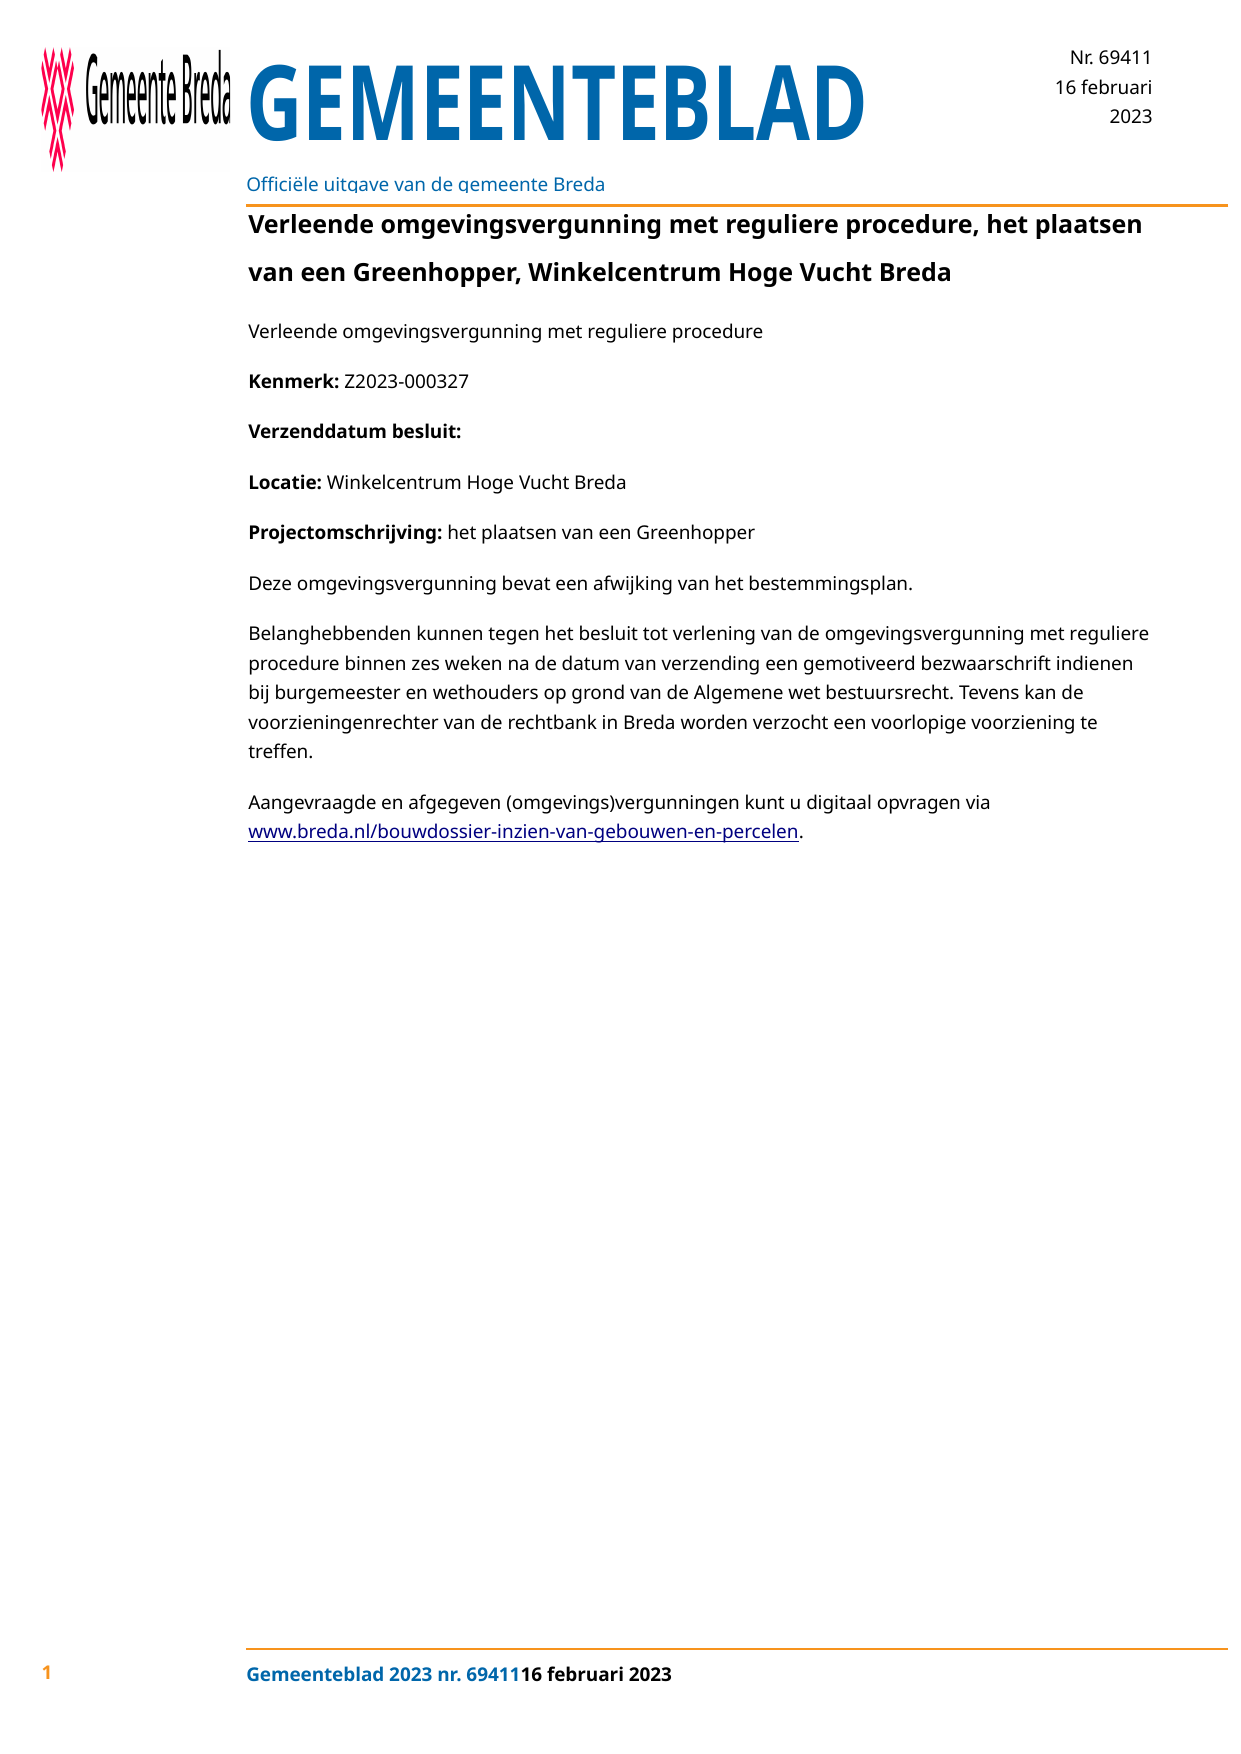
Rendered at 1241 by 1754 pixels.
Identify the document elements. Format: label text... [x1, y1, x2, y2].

picture [41, 47, 231, 172]
text Aangevraagde en afgegeven (omgevings)vergunningen kunt u digitaal opvragen via www.breda.nl/bouwdossier-inzien-van-gebouwen-en-percelen. [248, 789, 1152, 844]
text Verleende omgevingsvergunning met reguliere procedure [248, 318, 1152, 344]
text Projectomschrijving: het plaatsen van een Greenhopper [248, 519, 1152, 545]
text Verzenddatum besluit: [248, 419, 1152, 444]
text Kenmerk: Z2023-000327 [248, 368, 1152, 394]
text Belanghebbenden kunnen tegen het besluit tot verlening van de omgevingsvergunning met reguliere procedure binnen zes weken na de datum van verzending een gemotiveerd bezwaarschrift indienen bij burgemeester en wethouders op grond van de Algemene wet bestuursrecht. Tevens kan de voorzieningenrechter van de rechtbank in Breda worden verzocht een voorlopige voorziening te treffen. [248, 620, 1152, 764]
text Deze omgevingsvergunning bevat een afwijking van het bestemmingsplan. [248, 570, 1152, 596]
text Locatie: Winkelcentrum Hoge Vucht Breda [248, 469, 1152, 495]
text Verleende omgevingsvergunning met reguliere procedure, het plaatsen van een Greenhopper, Winkelcentrum Hoge Vucht Breda [248, 207, 1152, 288]
